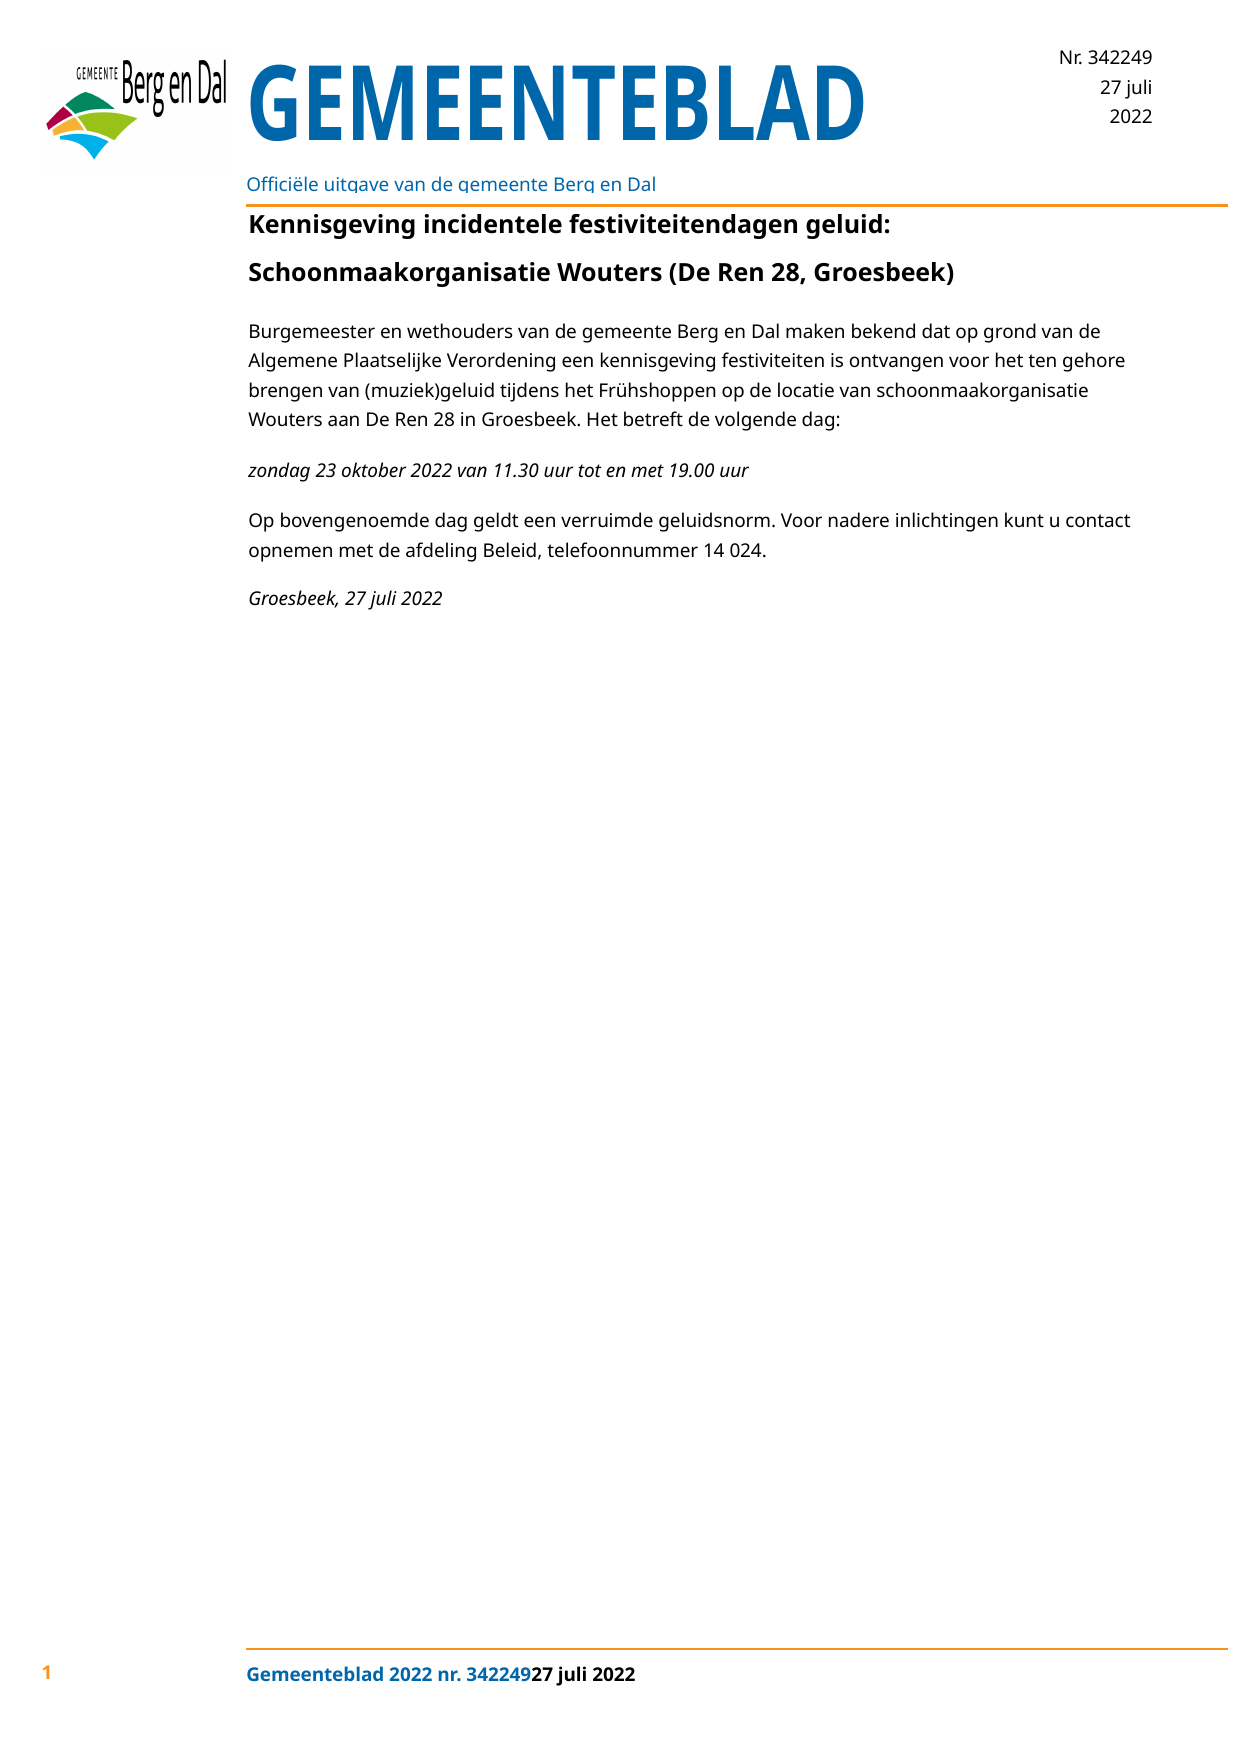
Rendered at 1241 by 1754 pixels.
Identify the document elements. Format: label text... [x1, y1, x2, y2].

text Kennisgeving incidentele festiviteitendagen geluid: Schoonmaakorganisatie Wouters (De Ren 28, Groesbeek) [248, 207, 1152, 288]
text Op bovengenoemde dag geldt een verruimde geluidsnorm. Voor nadere inlichtingen kunt u contact opnemen met de afdeling Beleid, telefoonnummer 14 024. [248, 507, 1152, 563]
text Burgemeester en wethouders van de gemeente Berg en Dal maken bekend dat op grond van de Algemene Plaatselijke Verordening een kennisgeving festiviteiten is ontvangen voor het ten gehore brengen van (muziek)geluid tijdens het Frühshoppen op de locatie van schoonmaakorganisatie Wouters aan De Ren 28 in Groesbeek. Het betreft de volgende dag: [248, 318, 1152, 432]
text zondag 23 oktober 2022 van 11.30 uur tot en met 19.00 uur [248, 457, 1152, 483]
picture [41, 47, 231, 172]
text Groesbeek, 27 juli 2022 [248, 585, 1152, 611]
